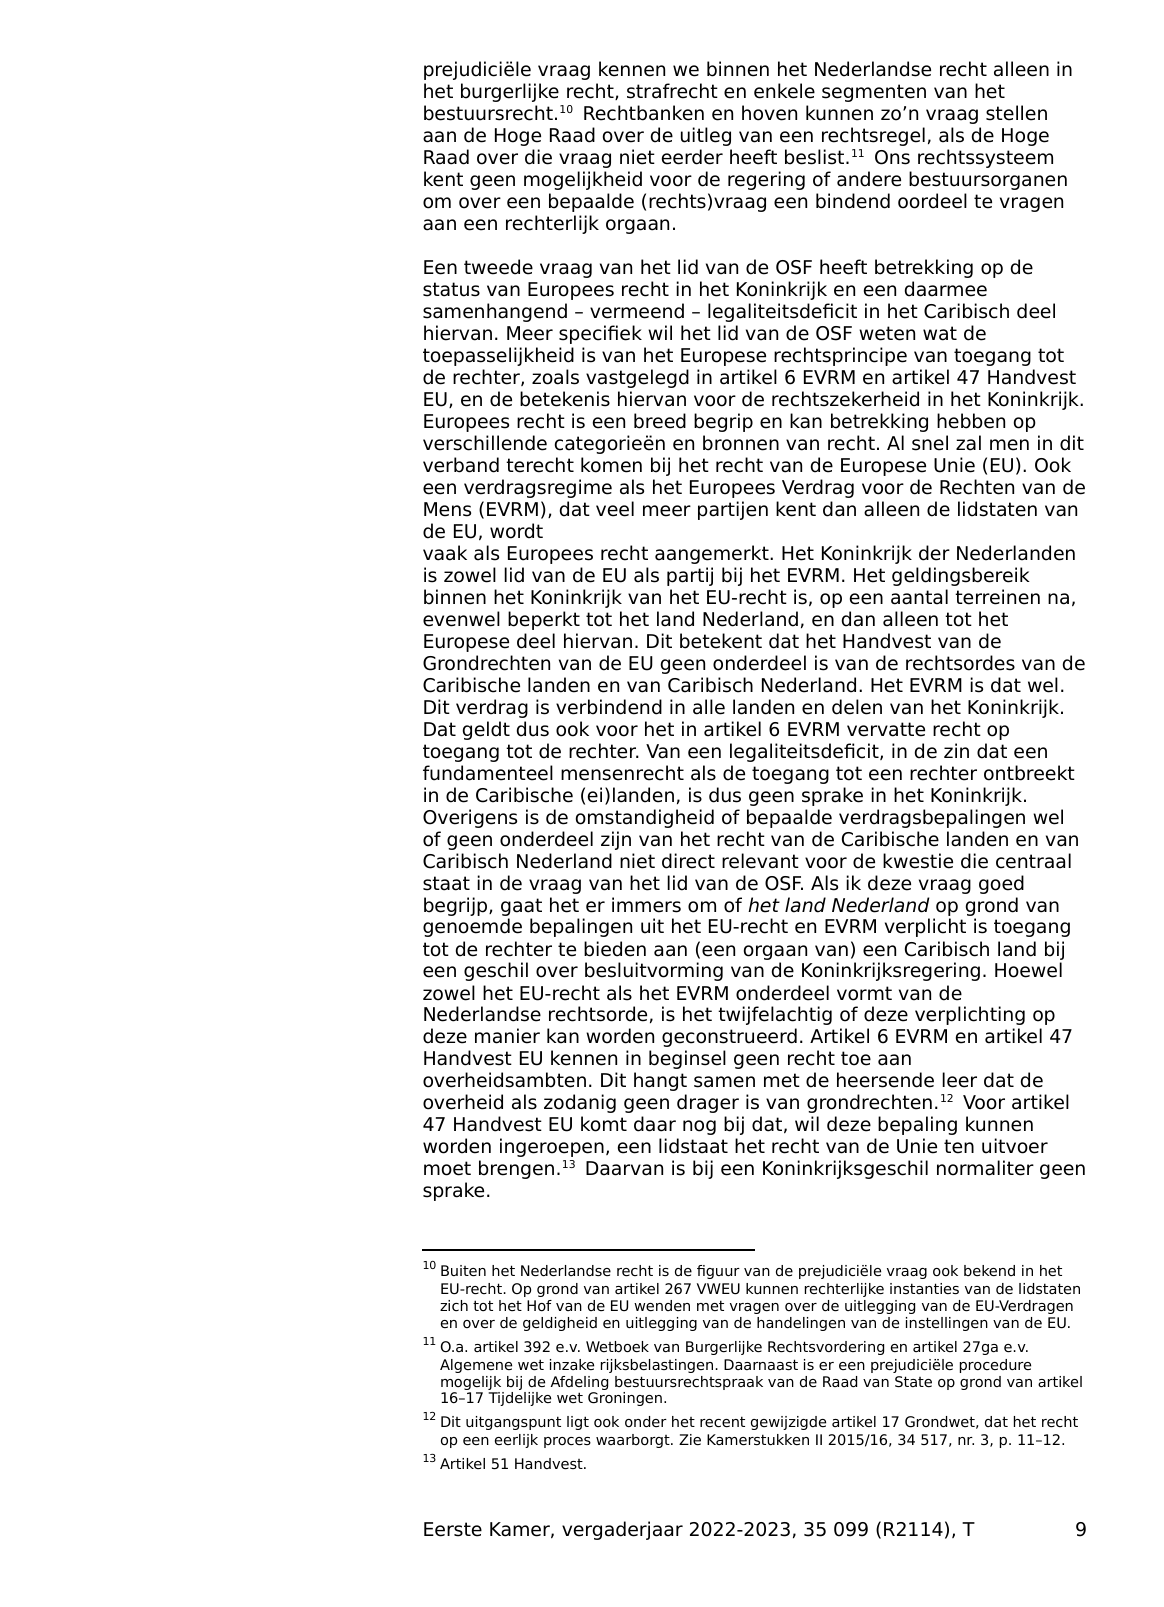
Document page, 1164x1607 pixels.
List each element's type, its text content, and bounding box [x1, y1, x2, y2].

text Buiten het Nederlandse recht is de figuur van de prejudiciële vraag ook bekend in het EU-recht. Op grond van artikel 267 VWEU kunnen rechterlijke instanties van de lidstaten zich tot het Hof van de EU wenden met vragen over de uitlegging van de EU-Verdragen en over de geldigheid en uitlegging van de handelingen van de instellingen van de EU. [422, 1259, 1087, 1332]
text O.a. artikel 392 e.v. Wetboek van Burgerlijke Rechtsvordering en artikel 27ga e.v. Algemene wet inzake rijksbelastingen. Daarnaast is er een prejudiciële procedure mogelijk bij de Afdeling bestuursrechtspraak van de Raad van State op grond van artikel 16–17 Tijdelijke wet Groningen. [422, 1335, 1087, 1407]
text Een tweede vraag van het lid van de OSF heeft betrekking op de status van Europees recht in het Koninkrijk en een daarmee samenhangend – vermeend – legaliteitsdeficit in het Caribisch deel hiervan. Meer specifiek wil het lid van de OSF weten wat de toepasselijkheid is van het Europese rechtsprincipe van toegang tot de rechter, zoals vastgelegd in artikel 6 EVRM en artikel 47 Handvest EU, en de betekenis hiervan voor de rechtszekerheid in het Koninkrijk. [422, 257, 1087, 411]
text Overigens is de omstandigheid of bepaalde verdragsbepalingen wel of geen onderdeel zijn van het recht van de Caribische landen en van Caribisch Nederland niet direct relevant voor de kwestie die centraal staat in de vraag van het lid van de OSF. Als ik deze vraag goed begrijp, gaat het er immers om of het land Nederland op grond van genoemde bepalingen uit het EU-recht en EVRM verplicht is toegang tot de rechter te bieden aan (een orgaan van) een Caribisch land bij een geschil over besluitvorming van de Koninkrijksregering. Hoewel zowel het EU-recht als het EVRM onderdeel vormt van de Nederlandse rechtsorde, is het twijfelachtig of deze verplichting op deze manier kan worden geconstrueerd. Artikel 6 EVRM en artikel 47 Handvest EU kennen in beginsel geen recht toe aan overheidsambten. Dit hangt samen met de heersende leer dat de overheid als zodanig geen drager is van grondrechten. Voor artikel 47 Handvest EU komt daar nog bij dat, wil deze bepaling kunnen worden ingeroepen, een lidstaat het recht van de Unie ten uitvoer moet brengen. Daarvan is bij een Koninkrijksgeschil normaliter geen sprake. [422, 807, 1087, 1202]
text Artikel 51 Handvest. [422, 1452, 1087, 1474]
text prejudiciële vraag kennen we binnen het Nederlandse recht alleen in het burgerlijke recht, strafrecht en enkele segmenten van het bestuursrecht. Rechtbanken en hoven kunnen zo’n vraag stellen aan de Hoge Raad over de uitleg van een rechtsregel, als de Hoge Raad over die vraag niet eerder heeft beslist. Ons rechtssysteem kent geen mogelijkheid voor de regering of andere bestuursorganen om over een bepaalde (rechts)vraag een bindend oordeel te vragen aan een rechterlijk orgaan. [422, 59, 1087, 235]
text Europees recht is een breed begrip en kan betrekking hebben op verschillende categorieën en bronnen van recht. Al snel zal men in dit verband terecht komen bij het recht van de Europese Unie (EU). Ook een verdragsregime als het Europees Verdrag voor de Rechten van de Mens (EVRM), dat veel meer partijen kent dan alleen de lidstaten van de EU, wordt [422, 411, 1087, 543]
text vaak als Europees recht aangemerkt. Het Koninkrijk der Nederlanden is zowel lid van de EU als partij bij het EVRM. Het geldingsbereik binnen het Koninkrijk van het EU-recht is, op een aantal terreinen na, evenwel beperkt tot het land Nederland, en dan alleen tot het Europese deel hiervan. Dit betekent dat het Handvest van de Grondrechten van de EU geen onderdeel is van de rechtsordes van de Caribische landen en van Caribisch Nederland. Het EVRM is dat wel. Dit verdrag is verbindend in alle landen en delen van het Koninkrijk. Dat geldt dus ook voor het in artikel 6 EVRM vervatte recht op toegang tot de rechter. Van een legaliteitsdeficit, in de zin dat een fundamenteel mensenrecht als de toegang tot een rechter ontbreekt in de Caribische (ei)landen, is dus geen sprake in het Koninkrijk. [422, 543, 1087, 807]
text Dit uitgangspunt ligt ook onder het recent gewijzigde artikel 17 Grondwet, dat het recht op een eerlijk proces waarborgt. Zie Kamerstukken II 2015/16, 34 517, nr. 3, p. 11–12. [422, 1410, 1087, 1449]
